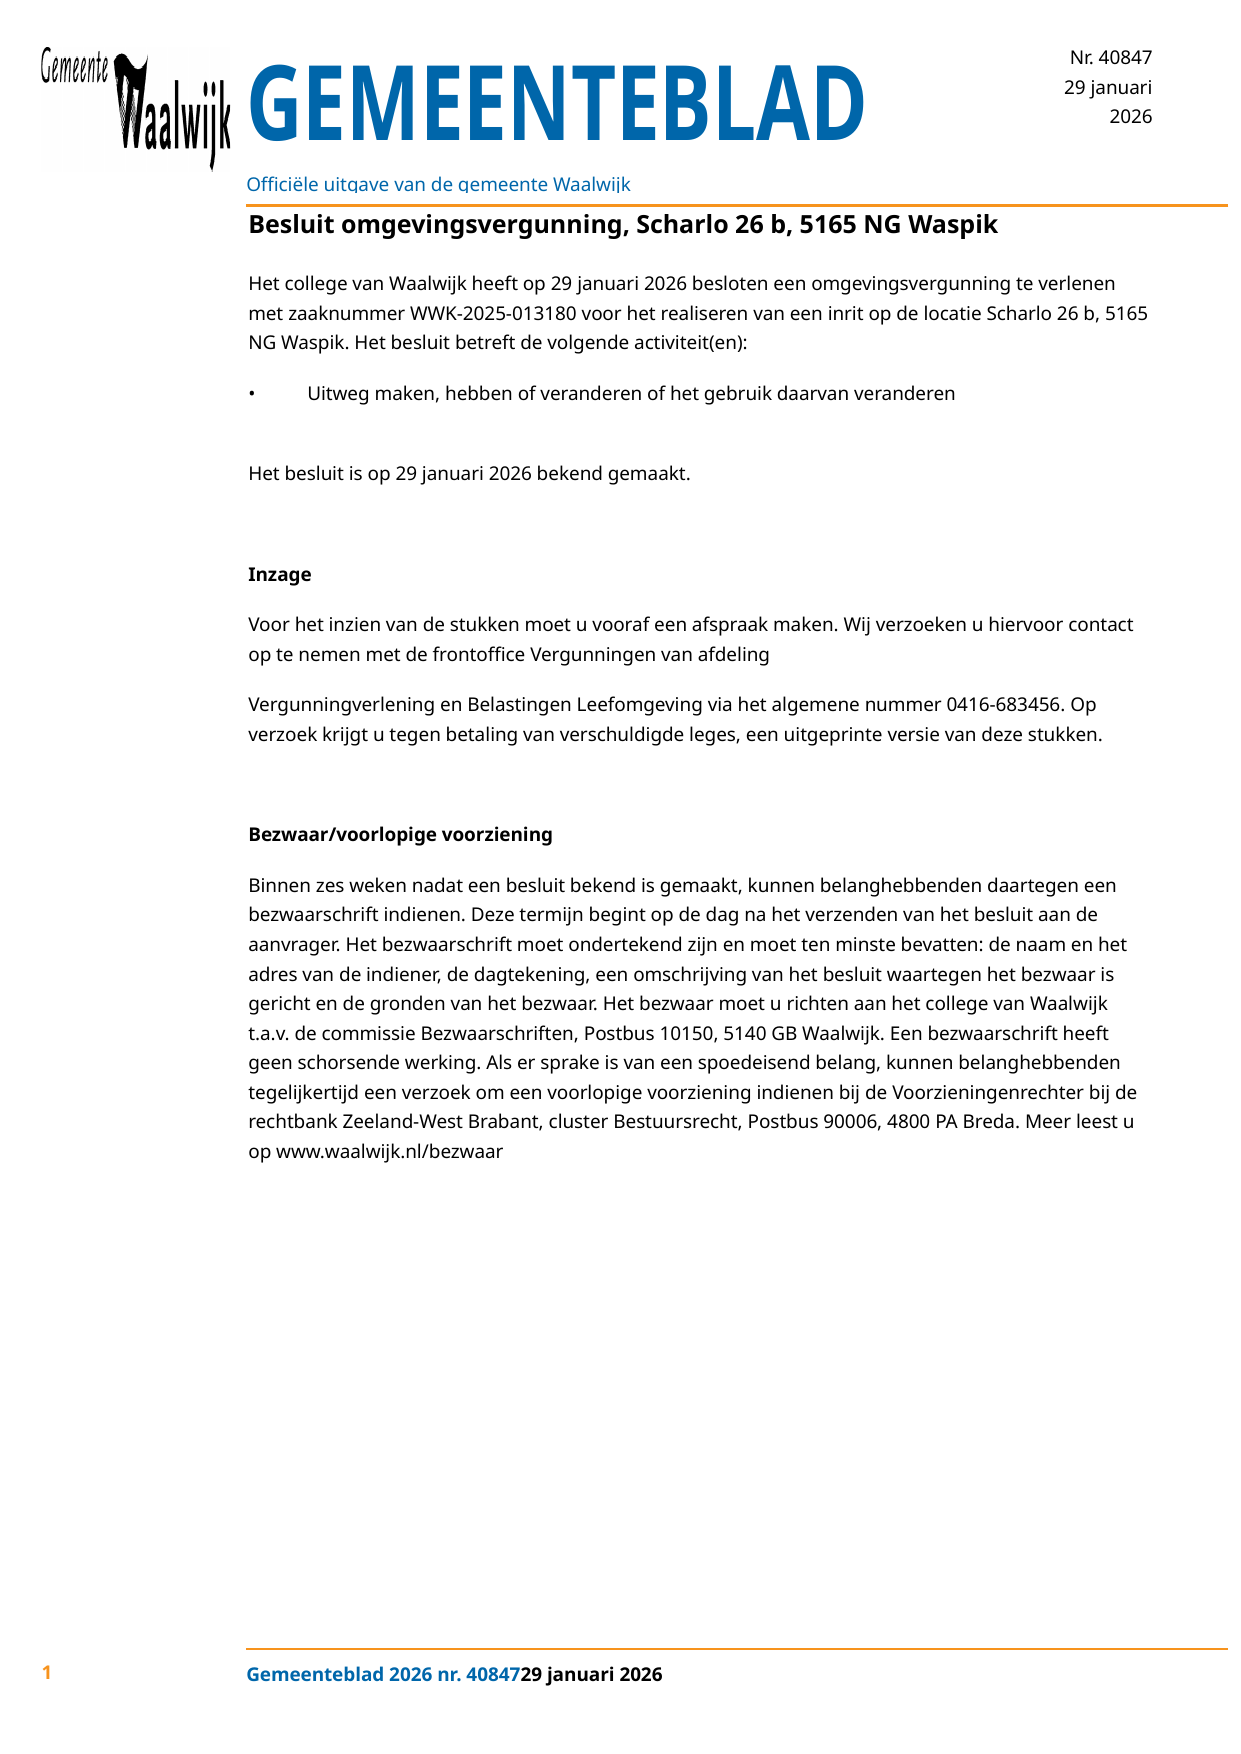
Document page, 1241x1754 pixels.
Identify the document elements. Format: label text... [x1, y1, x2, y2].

text Het college van Waalwijk heeft op 29 januari 2026 besloten een omgevingsvergunning te verlenen met zaaknummer WWK-2025-013180 voor het realiseren van een inrit op de locatie Scharlo 26 b, 5165 NG Waspik. Het besluit betreft de volgende activiteit(en): [248, 270, 1152, 355]
text Het besluit is op 29 januari 2026 bekend gemaakt. [248, 460, 1152, 486]
text Bezwaar/voorlopige voorziening [248, 822, 1152, 847]
picture [41, 47, 231, 172]
text Binnen zes weken nadat een besluit bekend is gemaakt, kunnen belanghebbenden daartegen een bezwaarschrift indienen. Deze termijn begint op de dag na het verzenden van het besluit aan de aanvrager. Het bezwaarschrift moet ondertekend zijn en moet ten minste bevatten: de naam en het adres van de indiener, de dagtekening, een omschrijving van het besluit waartegen het bezwaar is gericht en de gronden van het bezwaar. Het bezwaar moet u richten aan het college van Waalwijk t.a.v. de commissie Bezwaarschriften, Postbus 10150, 5140 GB Waalwijk. Een bezwaarschrift heeft geen schorsende werking. Als er sprake is van een spoedeisend belang, kunnen belanghebbenden tegelijkertijd een verzoek om een voorlopige voorziening indienen bij de Voorzieningenrechter bij de rechtbank Zeeland-West Brabant, cluster Bestuursrecht, Postbus 90006, 4800 PA Breda. Meer leest u op www.waalwijk.nl/bezwaar [248, 872, 1152, 1164]
text Besluit omgevingsvergunning, Scharlo 26 b, 5165 NG Waspik [248, 207, 1152, 241]
list Uitweg maken, hebben of veranderen of het gebruik daarvan veranderen [248, 380, 1152, 406]
text Voor het inzien van de stukken moet u vooraf een afspraak maken. Wij verzoeken u hiervoor contact op te nemen met de frontoffice Vergunningen van afdeling [248, 611, 1152, 666]
text Inzage [248, 561, 1152, 586]
text Vergunningverlening en Belastingen Leefomgeving via het algemene nummer 0416-683456. Op verzoek krijgt u tegen betaling van verschuldigde leges, een uitgeprinte versie van deze stukken. [248, 691, 1152, 746]
